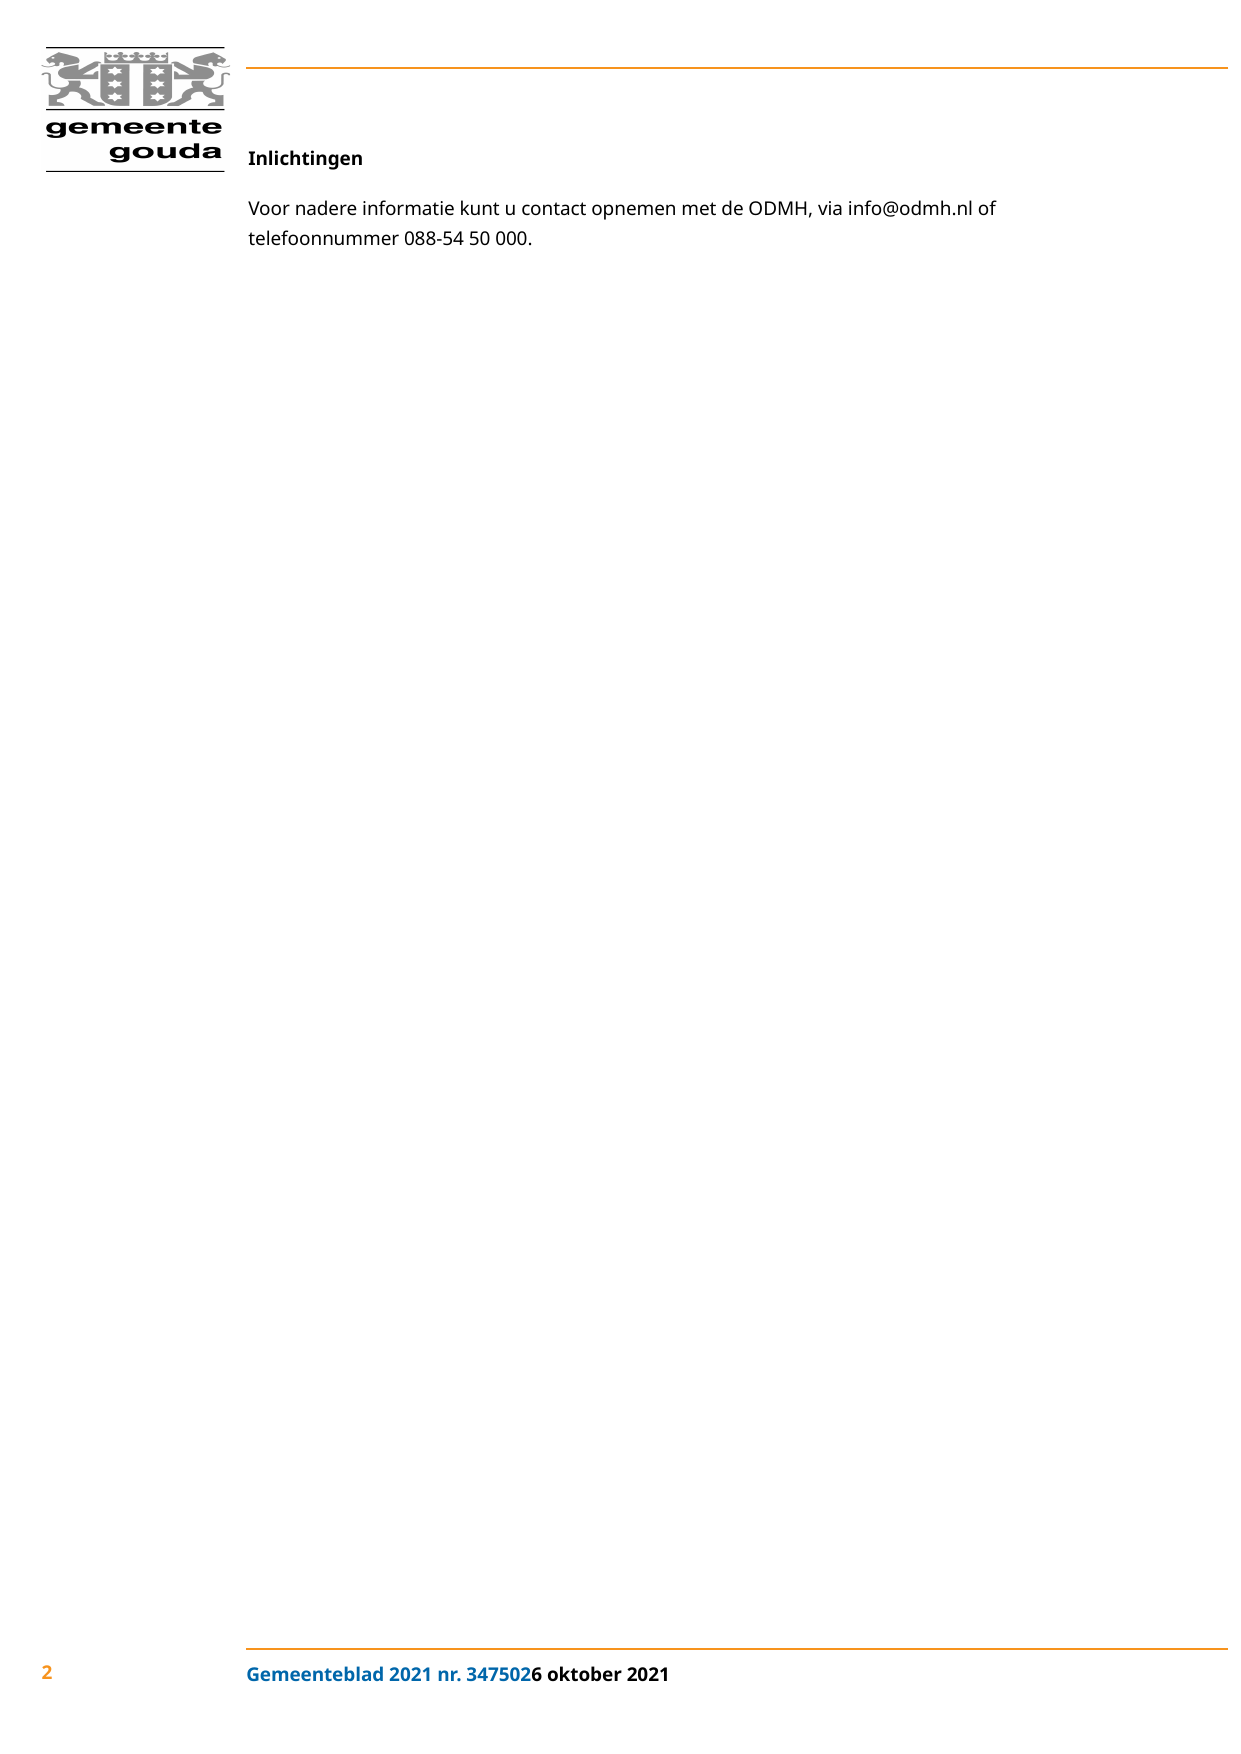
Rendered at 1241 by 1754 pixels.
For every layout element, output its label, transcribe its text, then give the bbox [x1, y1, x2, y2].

picture [41, 47, 231, 172]
text Inlichtingen [248, 145, 1152, 171]
text Voor nadere informatie kunt u contact opnemen met de ODMH, via info@odmh.nl of telefoonnummer 088-54 50 000. [248, 196, 1152, 251]
